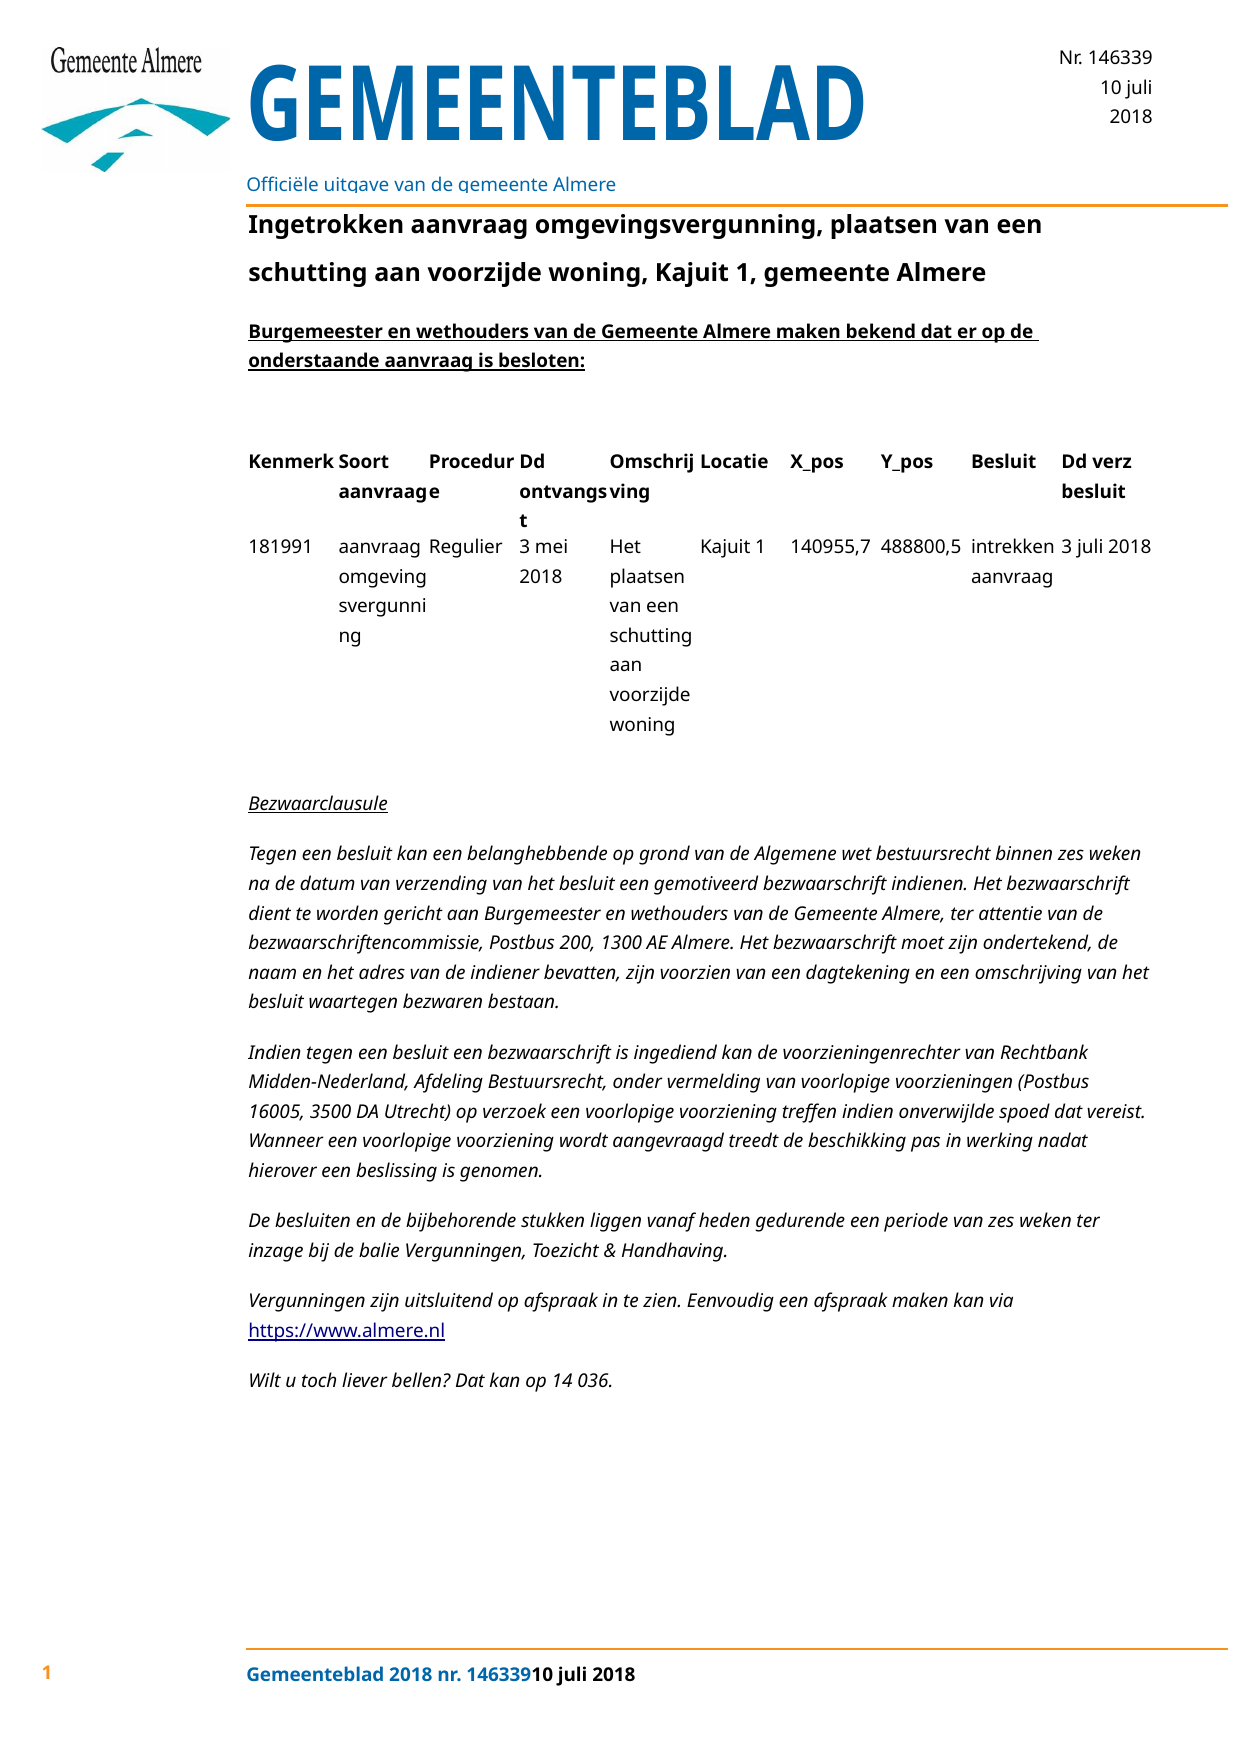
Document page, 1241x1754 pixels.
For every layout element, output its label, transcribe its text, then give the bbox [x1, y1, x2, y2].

table_cell 3 mei 2018 [519, 533, 609, 737]
text Indien tegen een besluit een bezwaarschrift is ingediend kan de voorzieningenrechter van Rechtbank Midden-Nederland, Afdeling Bestuursrecht, onder vermelding van voorlopige voorzieningen (Postbus 16005, 3500 DA Utrecht) op verzoek een voorlopige voorziening treffen indien onverwijlde spoed dat vereist. Wanneer een voorlopige voorziening wordt aangevraagd treedt de beschikking pas in werking nadat hierover een beslissing is genomen. [248, 1039, 1152, 1183]
table_cell 3 juli 2018 [1061, 533, 1152, 737]
table_header Locatie [700, 449, 790, 533]
picture [41, 47, 231, 172]
table_cell aanvraag omgevingsvergunning [338, 533, 429, 737]
text Wilt u toch liever bellen? Dat kan op 14 036. [248, 1368, 1152, 1393]
text Bezwaarclausule [248, 790, 1152, 816]
table_header Soort aanvraag [338, 449, 429, 533]
table_header Y_pos [881, 449, 971, 533]
table_header Kenmerk [248, 449, 338, 533]
table_header Dd ontvangst [519, 449, 609, 533]
table_cell 140955,7 [790, 533, 881, 737]
table_header Dd verz besluit [1061, 449, 1152, 533]
table_cell 488800,5 [881, 533, 971, 737]
text Tegen een besluit kan een belanghebbende op grond van de Algemene wet bestuursrecht binnen zes weken na de datum van verzending van het besluit een gemotiveerd bezwaarschrift indienen. Het bezwaarschrift dient te worden gericht aan Burgemeester en wethouders van de Gemeente Almere, ter attentie van de bezwaarschriftencommissie, Postbus 200, 1300 AE Almere. Het bezwaarschrift moet zijn ondertekend, de naam en het adres van de indiener bevatten, zijn voorzien van een dagtekening en een omschrijving van het besluit waartegen bezwaren bestaan. [248, 841, 1152, 1014]
text Ingetrokken aanvraag omgevingsvergunning, plaatsen van een schutting aan voorzijde woning, Kajuit 1, gemeente Almere [248, 207, 1152, 288]
table_header Procedure [429, 449, 519, 533]
table_cell intrekken aanvraag [971, 533, 1061, 737]
table_cell Kajuit 1 [700, 533, 790, 737]
text De besluiten en de bijbehorende stukken liggen vanaf heden gedurende een periode van zes weken ter inzage bij de balie Vergunningen, Toezicht & Handhaving. [248, 1208, 1152, 1263]
table_header X_pos [790, 449, 881, 533]
text Vergunningen zijn uitsluitend op afspraak in te zien. Eenvoudig een afspraak maken kan via https://www.almere.nl [248, 1288, 1152, 1343]
table_cell Regulier [429, 533, 519, 737]
table_cell Het plaatsen van een schutting aan voorzijde woning [609, 533, 700, 737]
text Burgemeester en wethouders van de Gemeente Almere maken bekend dat er op de onderstaande aanvraag is besloten: [248, 318, 1152, 373]
table_cell 181991 [248, 533, 338, 737]
table_header Besluit [971, 449, 1061, 533]
table_header Omschrijving [609, 449, 700, 533]
